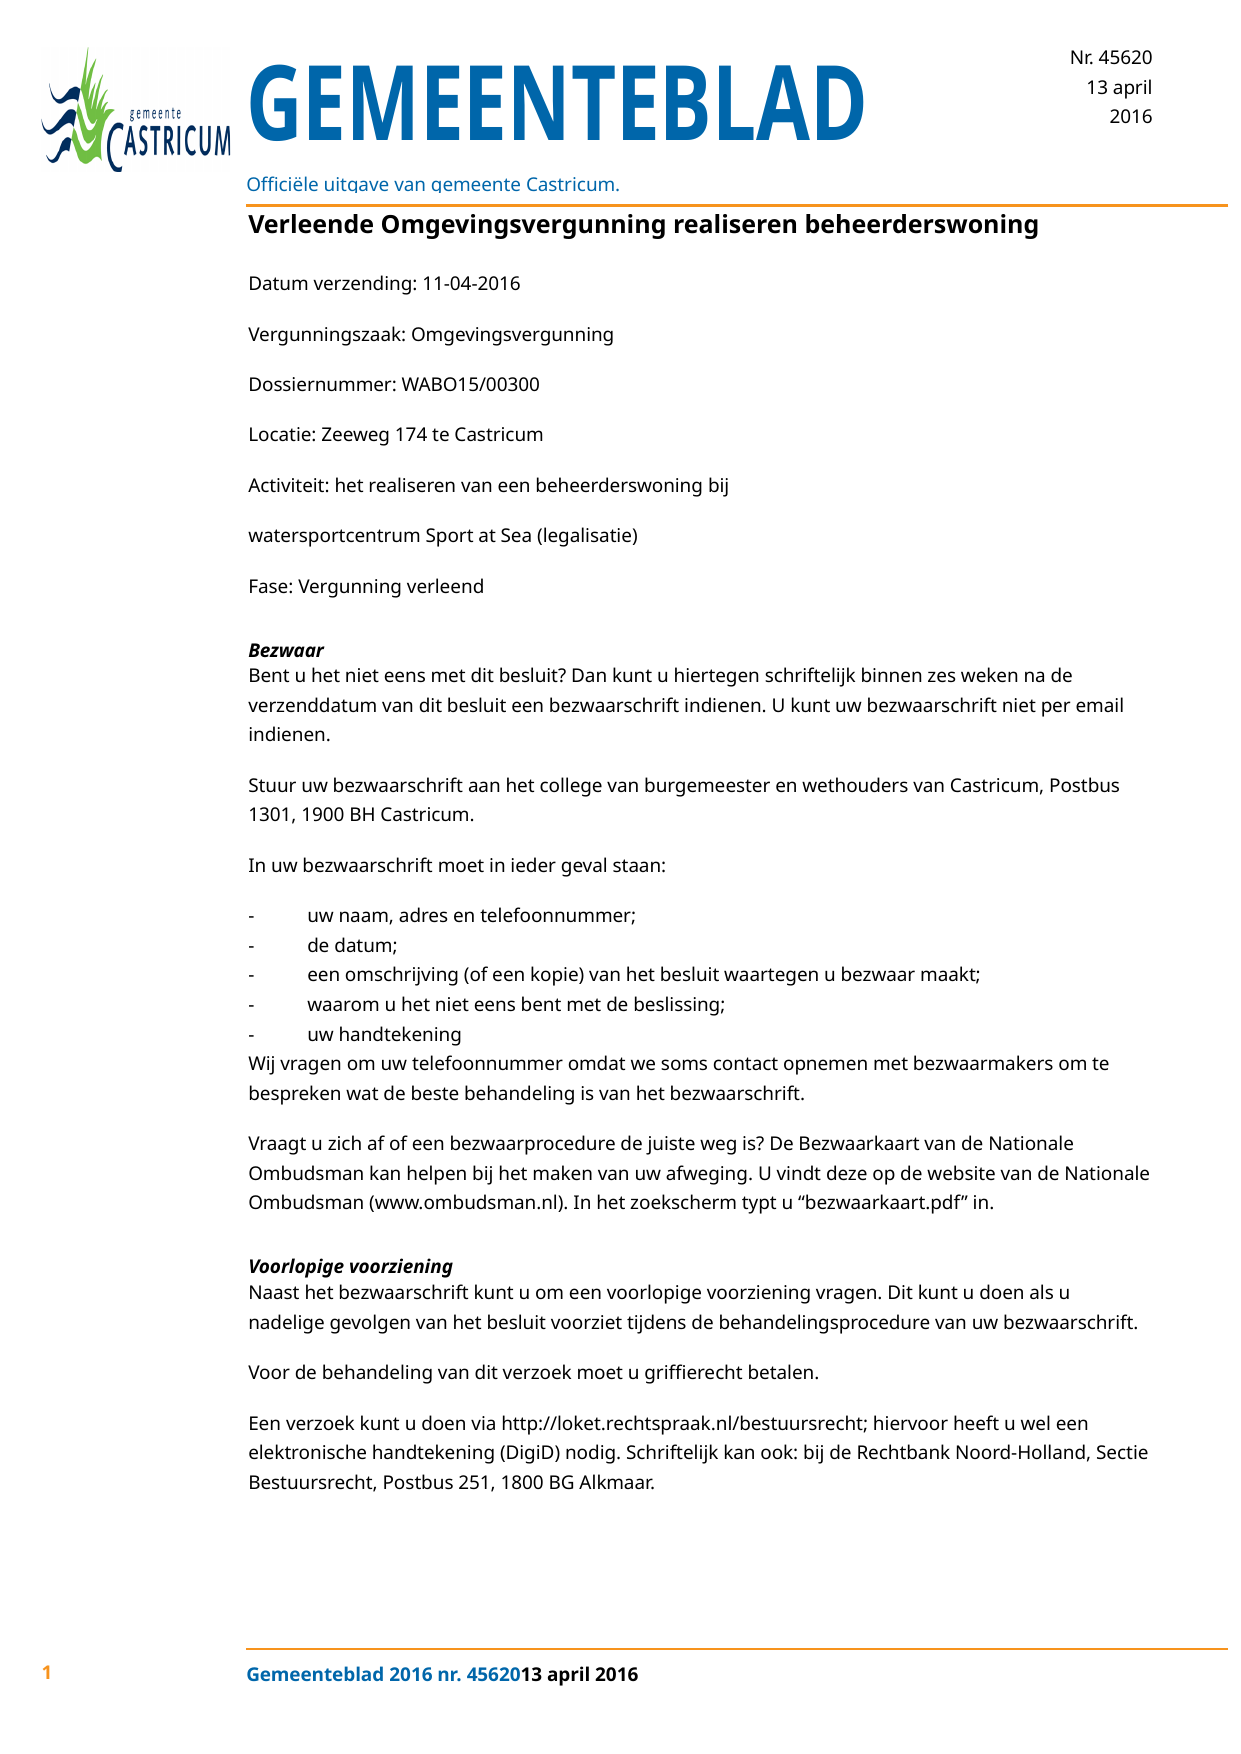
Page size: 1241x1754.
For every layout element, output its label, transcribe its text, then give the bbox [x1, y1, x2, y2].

list uw handtekening [248, 1021, 1152, 1047]
text Voorlopige voorziening [248, 1253, 1152, 1279]
text Fase: Vergunning verleend [248, 573, 1152, 598]
text Vraagt u zich af of een bezwaarprocedure de juiste weg is? De Bezwaarkaart van de Nationale Ombudsman kan helpen bij het maken van uw afweging. U vindt deze op de website van de Nationale Ombudsman (www.ombudsman.nl). In het zoekscherm typt u “bezwaarkaart.pdf” in. [248, 1130, 1152, 1215]
text watersportcentrum Sport at Sea (legalisatie) [248, 522, 1152, 548]
text Bezwaar [248, 637, 1152, 662]
text Voor de behandeling van dit verzoek moet u griffierecht betalen. [248, 1359, 1152, 1385]
text Datum verzending: 11-04-2016 [248, 270, 1152, 296]
text Bent u het niet eens met dit besluit? Dan kunt u hiertegen schriftelijk binnen zes weken na de verzenddatum van dit besluit een bezwaarschrift indienen. U kunt uw bezwaarschrift niet per email indienen. [248, 662, 1152, 747]
text Vergunningszaak: Omgevingsvergunning [248, 321, 1152, 346]
text Dossiernummer: WABO15/00300 [248, 371, 1152, 397]
list waarom u het niet eens bent met de beslissing; [248, 991, 1152, 1017]
text Wij vragen om uw telefoonnummer omdat we soms contact opnemen met bezwaarmakers om te bespreken wat de beste behandeling is van het bezwaarschrift. [248, 1050, 1152, 1106]
text Activiteit: het realiseren van een beheerderswoning bij [248, 472, 1152, 498]
list uw naam, adres en telefoonnummer; [248, 902, 1152, 928]
list de datum; [248, 932, 1152, 958]
picture [41, 47, 231, 172]
text Locatie: Zeeweg 174 te Castricum [248, 422, 1152, 447]
list een omschrijving (of een kopie) van het besluit waartegen u bezwaar maakt; [248, 962, 1152, 987]
text Stuur uw bezwaarschrift aan het college van burgemeester en wethouders van Castricum, Postbus 1301, 1900 BH Castricum. [248, 772, 1152, 827]
text Een verzoek kunt u doen via http://loket.rechtspraak.nl/bestuursrecht; hiervoor heeft u wel een elektronische handtekening (DigiD) nodig. Schriftelijk kan ook: bij de Rechtbank Noord-Holland, Sectie Bestuursrecht, Postbus 251, 1800 BG Alkmaar. [248, 1410, 1152, 1494]
text Verleende Omgevingsvergunning realiseren beheerderswoning [248, 207, 1152, 241]
text Naast het bezwaarschrift kunt u om een voorlopige voorziening vragen. Dit kunt u doen als u nadelige gevolgen van het besluit voorziet tijdens de behandelingsprocedure van uw bezwaarschrift. [248, 1279, 1152, 1334]
text In uw bezwaarschrift moet in ieder geval staan: [248, 852, 1152, 878]
